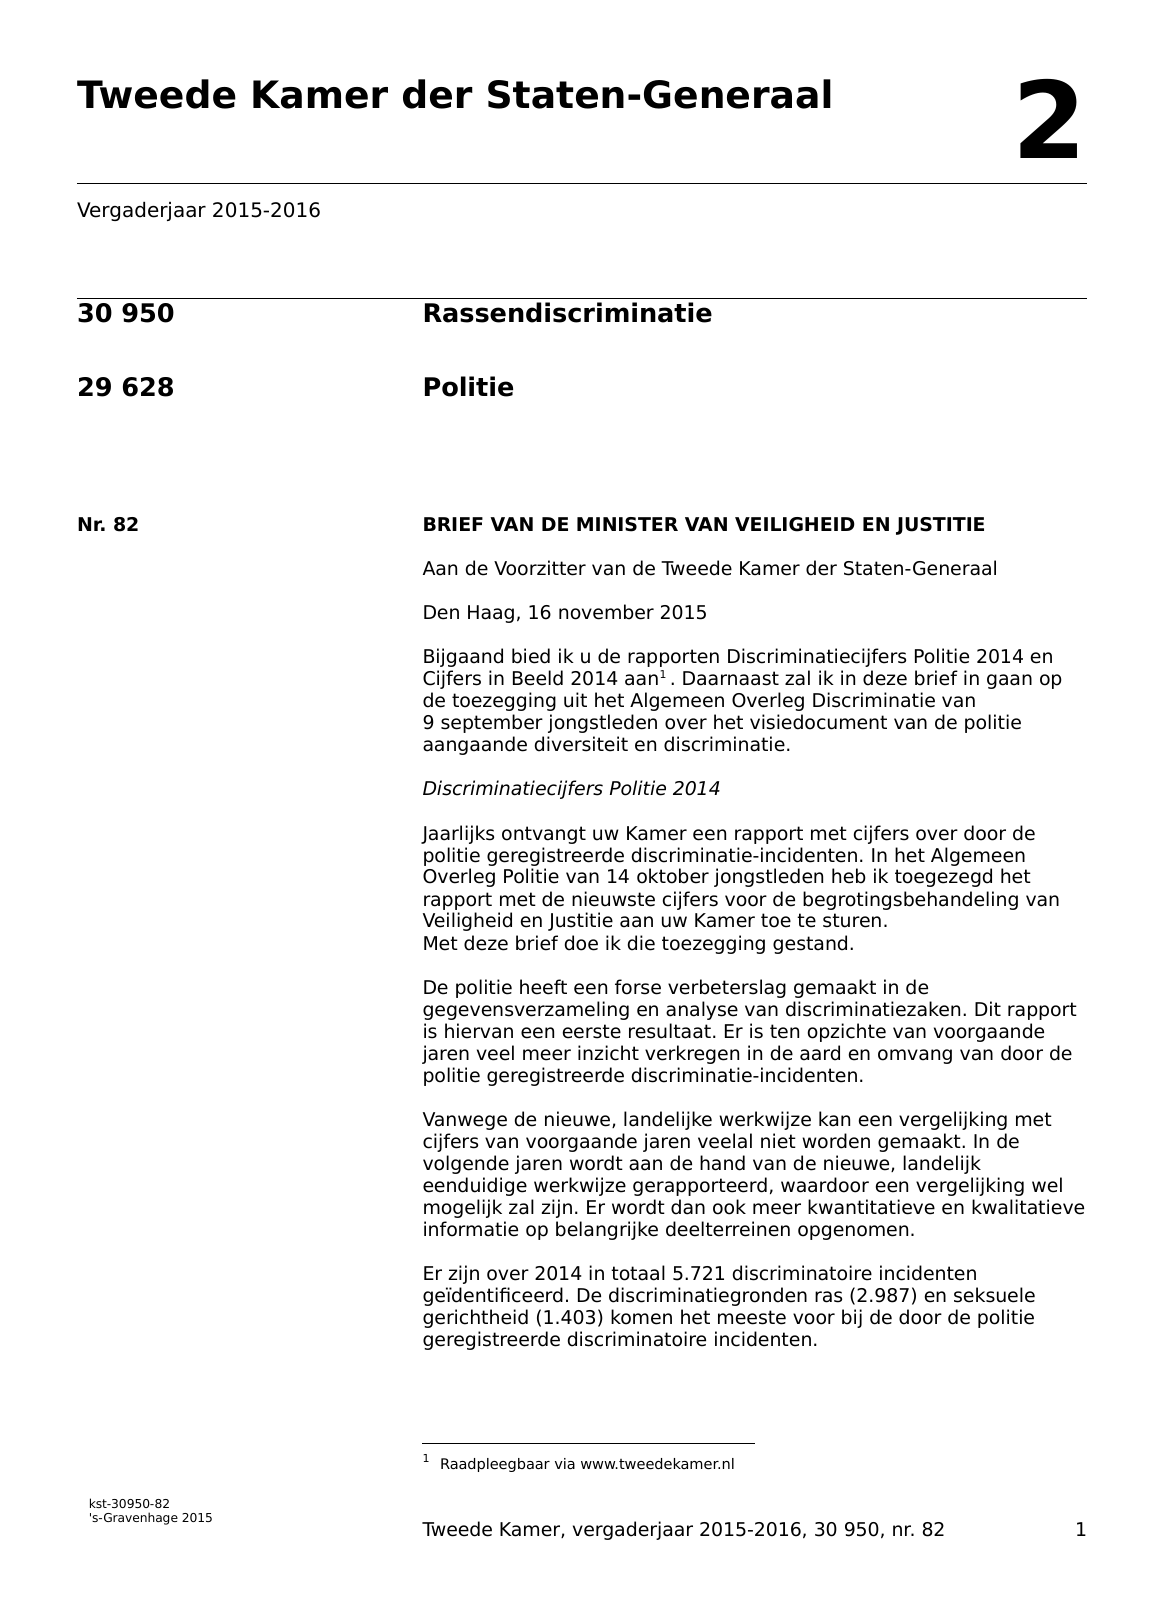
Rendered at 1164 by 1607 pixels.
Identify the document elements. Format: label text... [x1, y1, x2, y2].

subtitle 30 950 Rassendiscriminatie [77, 299, 1087, 329]
text Met deze brief doe ik die toezegging gestand. [422, 932, 1087, 954]
table_header 2 [886, 59, 1087, 183]
text 's-Gravenhage 2015 [88, 1511, 323, 1525]
table_cell Vergaderjaar 2015-2016 [77, 184, 1087, 298]
text kst-30950-82 [88, 1497, 323, 1511]
subtitle 29 628 Politie [77, 373, 1087, 403]
text De politie heeft een forse verbeterslag gemaakt in de gegevensverzameling en analyse van discriminatiezaken. Dit rapport is hiervan een eerste resultaat. Er is ten opzichte van voorgaande jaren veel meer inzicht verkregen in de aard en omvang van door de politie geregistreerde discriminatie-incidenten. [422, 977, 1087, 1086]
text Den Haag, 16 november 2015 [422, 602, 1087, 624]
text Aan de Voorzitter van de Tweede Kamer der Staten-Generaal [422, 558, 1087, 580]
text Bijgaand bied ik u de rapporten Discriminatiecijfers Politie 2014 en Cijfers in Beeld 2014 aan. Daarnaast zal ik in deze brief in gaan op de toezegging uit het Algemeen Overleg Discriminatie van 9 september jongstleden over het visiedocument van de politie aangaande diversiteit en discriminatie. [422, 646, 1087, 756]
subtitle Nr. 82 BRIEF VAN DE MINISTER VAN VEILIGHEID EN JUSTITIE [77, 514, 1087, 536]
table_header Tweede Kamer der Staten-Generaal [77, 59, 886, 183]
text Vanwege de nieuwe, landelijke werkwijze kan een vergelijking met cijfers van voorgaande jaren veelal niet worden gemaakt. In de volgende jaren wordt aan de hand van de nieuwe, landelijk eenduidige werkwijze gerapporteerd, waardoor een vergelijking wel mogelijk zal zijn. Er wordt dan ook meer kwantitatieve en kwalitatieve informatie op belangrijke deelterreinen opgenomen. [422, 1109, 1087, 1241]
subtitle Discriminatiecijfers Politie 2014 [422, 778, 1087, 800]
text Er zijn over 2014 in totaal 5.721 discriminatoire incidenten geïdentificeerd. De discriminatiegronden ras (2.987) en seksuele gerichtheid (1.403) komen het meeste voor bij de door de politie geregistreerde discriminatoire incidenten. [422, 1263, 1087, 1351]
text Raadpleegbaar via www.tweedekamer.nl [422, 1452, 1087, 1474]
text Jaarlijks ontvangt uw Kamer een rapport met cijfers over door de politie geregistreerde discriminatie-incidenten. In het Algemeen Overleg Politie van 14 oktober jongstleden heb ik toegezegd het rapport met de nieuwste cijfers voor de begrotingsbehandeling van Veiligheid en Justitie aan uw Kamer toe te sturen. [422, 822, 1087, 932]
